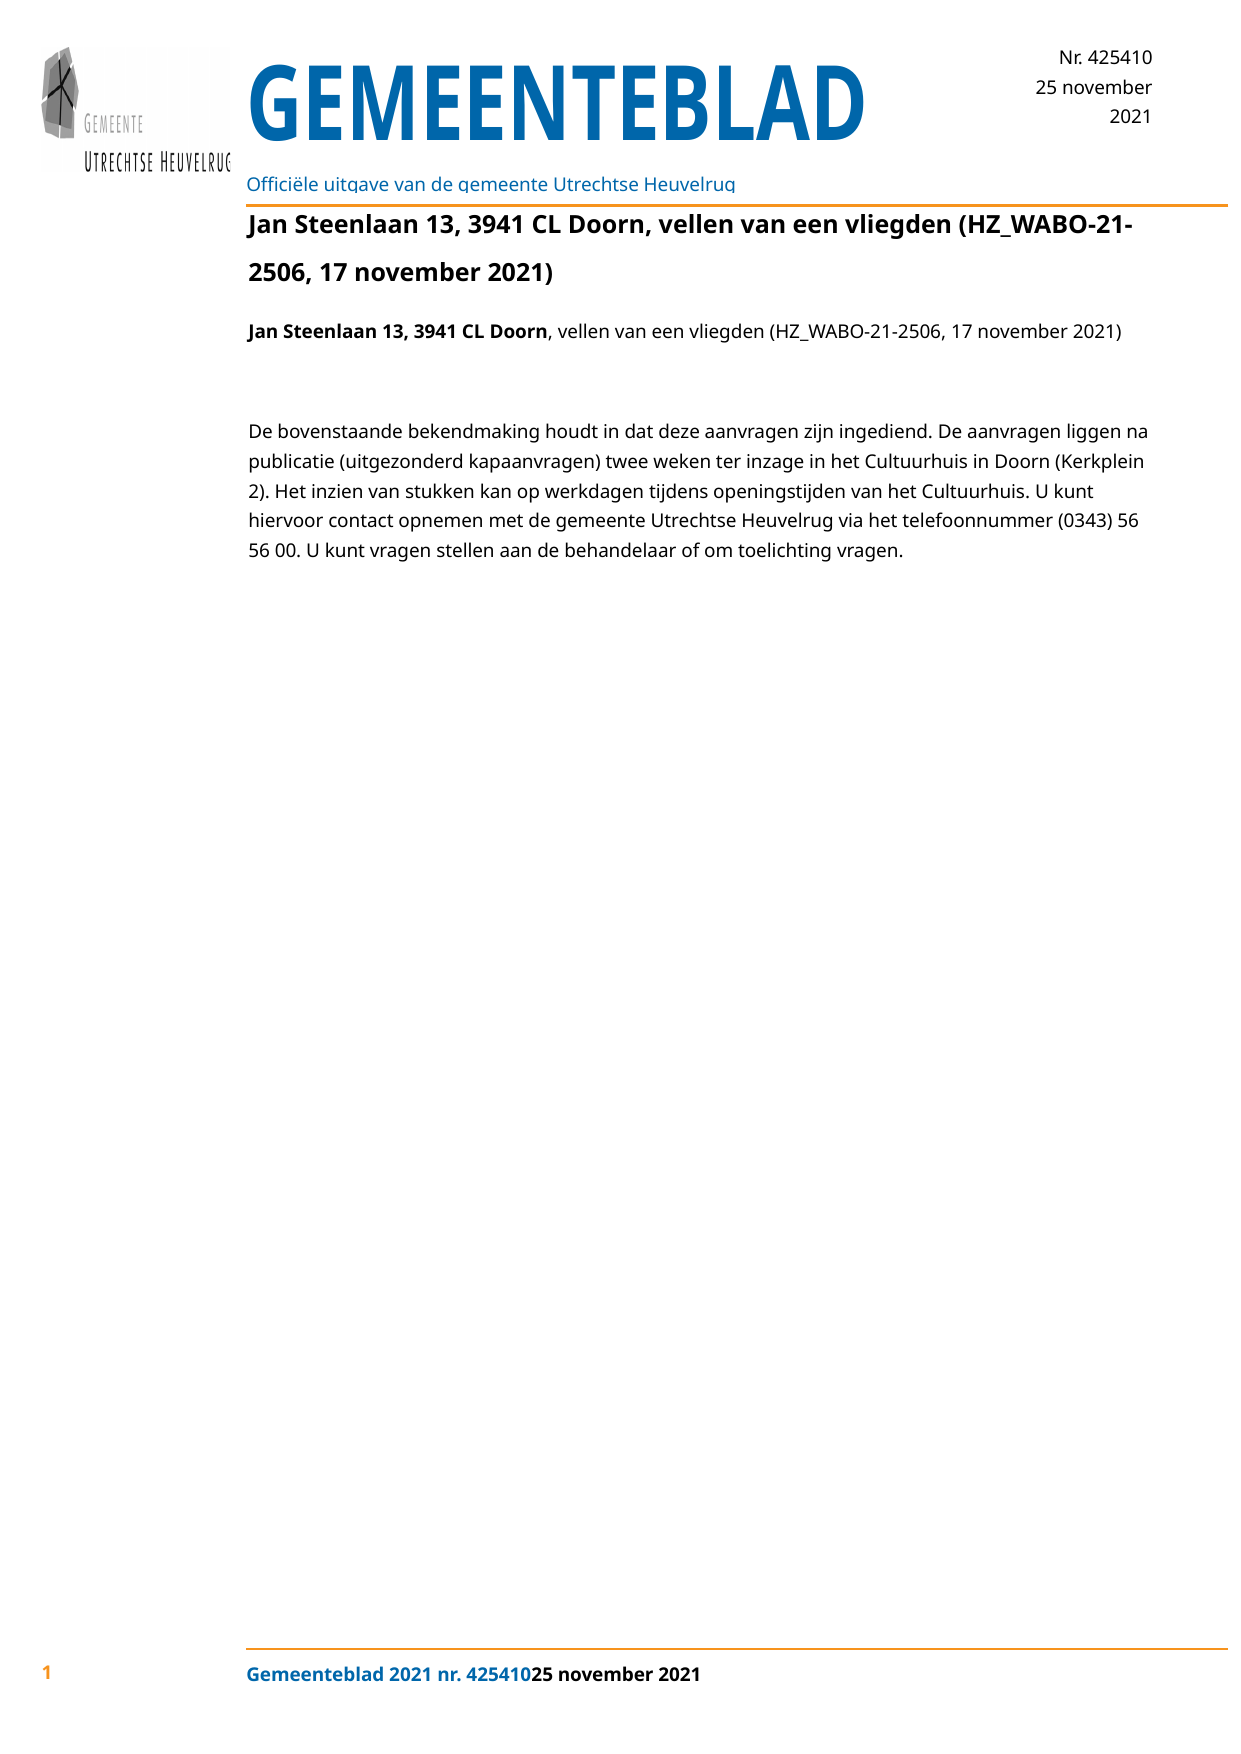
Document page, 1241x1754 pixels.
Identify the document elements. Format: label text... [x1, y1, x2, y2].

picture [41, 47, 231, 172]
text Jan Steenlaan 13, 3941 CL Doorn, vellen van een vliegden (HZ_WABO-21-2506, 17 november 2021) [248, 207, 1152, 288]
text De bovenstaande bekendmaking houdt in dat deze aanvragen zijn ingediend. De aanvragen liggen na publicatie (uitgezonderd kapaanvragen) twee weken ter inzage in het Cultuurhuis in Doorn (Kerkplein 2). Het inzien van stukken kan op werkdagen tijdens openingstijden van het Cultuurhuis. U kunt hiervoor contact opnemen met de gemeente Utrechtse Heuvelrug via het telefoonnummer (0343) 56 56 00. U kunt vragen stellen aan de behandelaar of om toelichting vragen. [248, 419, 1152, 563]
text Jan Steenlaan 13, 3941 CL Doorn, vellen van een vliegden (HZ_WABO-21-2506, 17 november 2021) [248, 318, 1152, 344]
